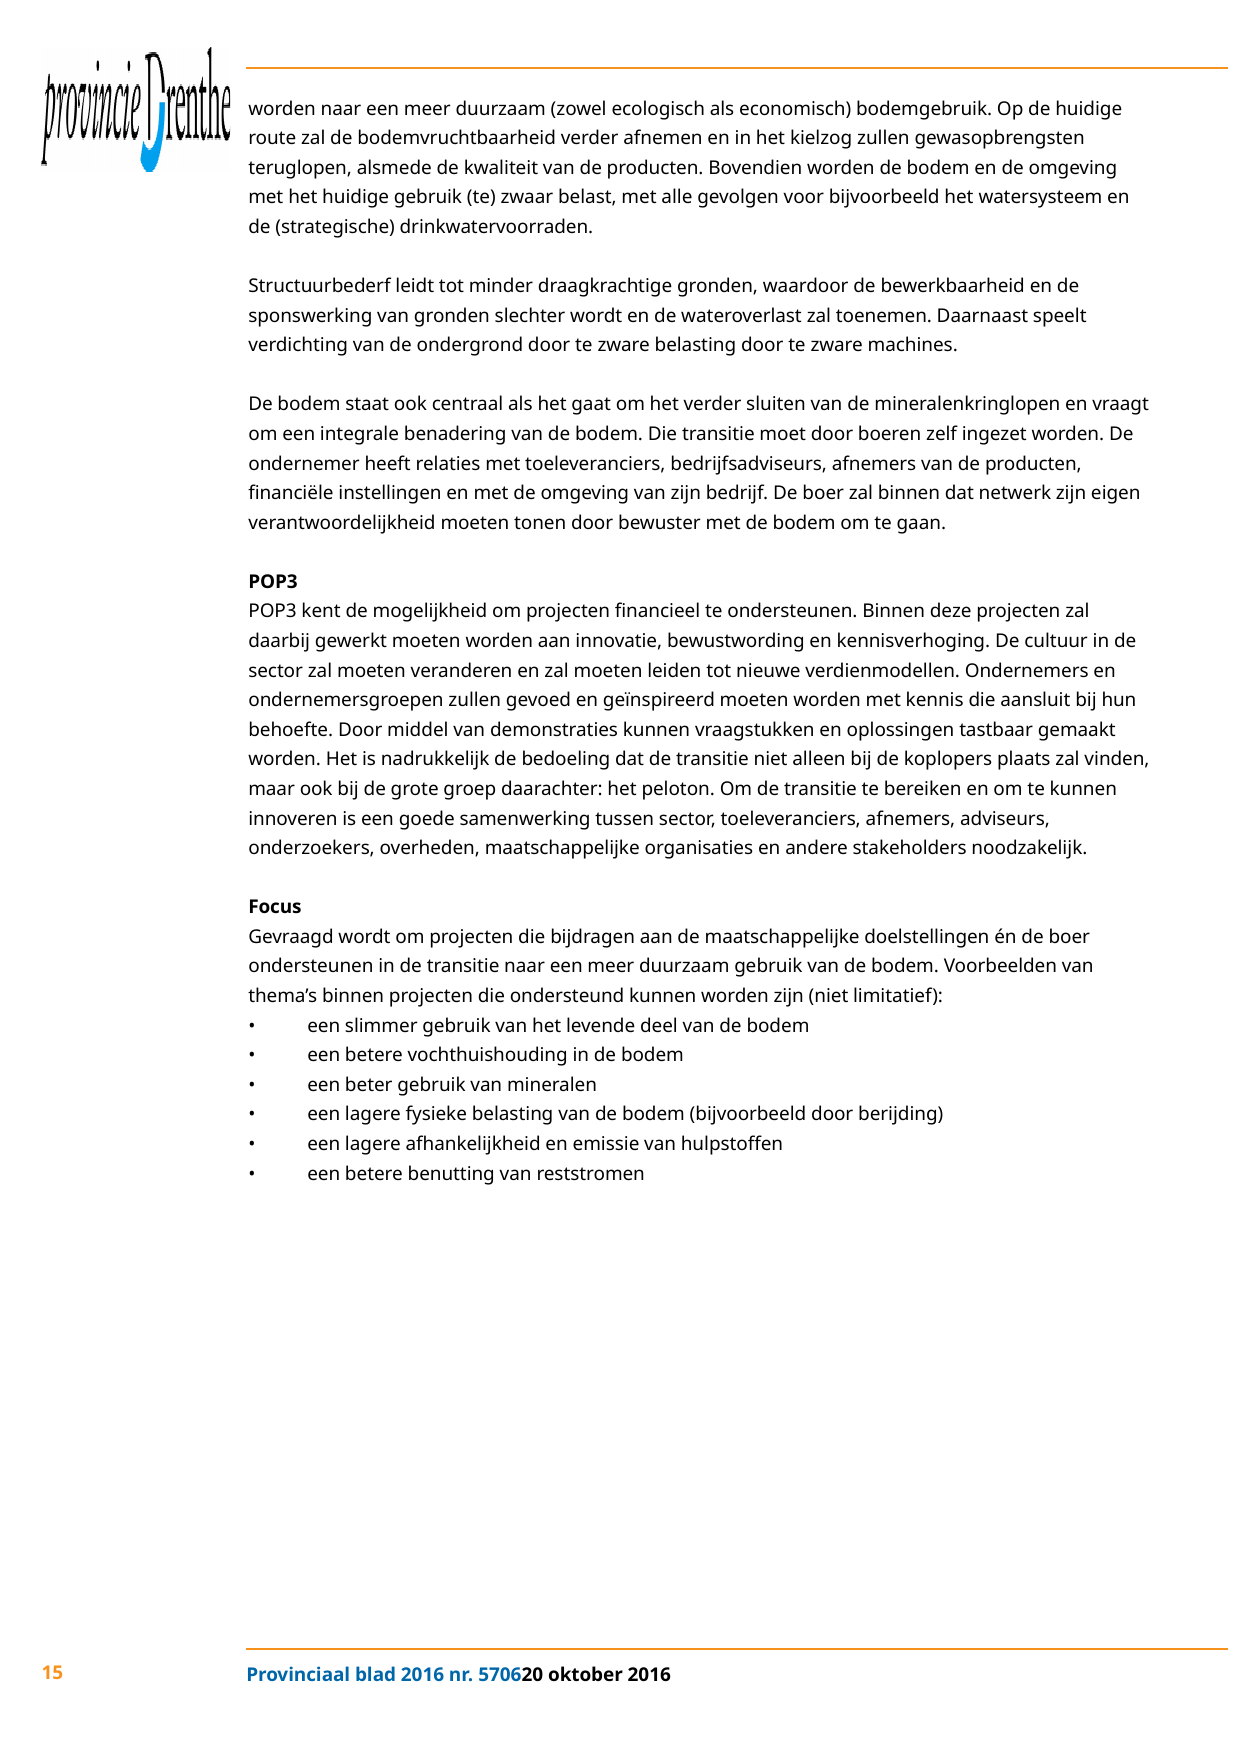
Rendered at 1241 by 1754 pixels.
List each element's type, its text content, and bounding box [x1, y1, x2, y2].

text De bodem staat ook centraal als het gaat om het verder sluiten van de mineralenkringlopen en vraagt om een integrale benadering van de bodem. Die transitie moet door boeren zelf ingezet worden. De ondernemer heeft relaties met toeleveranciers, bedrijfsadviseurs, afnemers van de producten, financiële instellingen en met de omgeving van zijn bedrijf. De boer zal binnen dat netwerk zijn eigen verantwoordelijkheid moeten tonen door bewuster met de bodem om te gaan. [248, 391, 1152, 535]
text worden naar een meer duurzaam (zowel ecologisch als economisch) bodemgebruik. Op de huidige route zal de bodemvruchtbaarheid verder afnemen en in het kielzog zullen gewasopbrengsten teruglopen, alsmede de kwaliteit van de producten. Bovendien worden de bodem en de omgeving met het huidige gebruik (te) zwaar belast, met alle gevolgen voor bijvoorbeeld het watersysteem en de (strategische) drinkwatervoorraden. [248, 95, 1152, 239]
text Gevraagd wordt om projecten die bijdragen aan de maatschappelijke doelstellingen én de boer ondersteunen in de transitie naar een meer duurzaam gebruik van de bodem. Voorbeelden van thema’s binnen projecten die ondersteund kunnen worden zijn (niet limitatief): [248, 923, 1152, 1008]
text Focus [248, 893, 1152, 919]
list een beter gebruik van mineralen [248, 1071, 1152, 1097]
picture [41, 47, 231, 172]
text POP3 [248, 568, 1152, 594]
list een slimmer gebruik van het levende deel van de bodem [248, 1012, 1152, 1038]
list een betere benutting van reststromen [248, 1160, 1152, 1186]
text Structuurbederf leidt tot minder draagkrachtige gronden, waardoor de bewerkbaarheid en de sponswerking van gronden slechter wordt en de wateroverlast zal toenemen. Daarnaast speelt verdichting van de ondergrond door te zware belasting door te zware machines. [248, 272, 1152, 357]
list een lagere fysieke belasting van de bodem (bijvoorbeeld door berijding) [248, 1101, 1152, 1126]
text POP3 kent de mogelijkheid om projecten financieel te ondersteunen. Binnen deze projecten zal daarbij gewerkt moeten worden aan innovatie, bewustwording en kennisverhoging. De cultuur in de sector zal moeten veranderen en zal moeten leiden tot nieuwe verdienmodellen. Ondernemers en ondernemersgroepen zullen gevoed en geïnspireerd moeten worden met kennis die aansluit bij hun behoefte. Door middel van demonstraties kunnen vraagstukken en oplossingen tastbaar gemaakt worden. Het is nadrukkelijk de bedoeling dat de transitie niet alleen bij de koplopers plaats zal vinden, maar ook bij de grote groep daarachter: het peloton. Om de transitie te bereiken en om te kunnen innoveren is een goede samenwerking tussen sector, toeleveranciers, afnemers, adviseurs, onderzoekers, overheden, maatschappelijke organisaties en andere stakeholders noodzakelijk. [248, 598, 1152, 860]
list een lagere afhankelijkheid en emissie van hulpstoffen [248, 1130, 1152, 1156]
list een betere vochthuishouding in de bodem [248, 1041, 1152, 1067]
